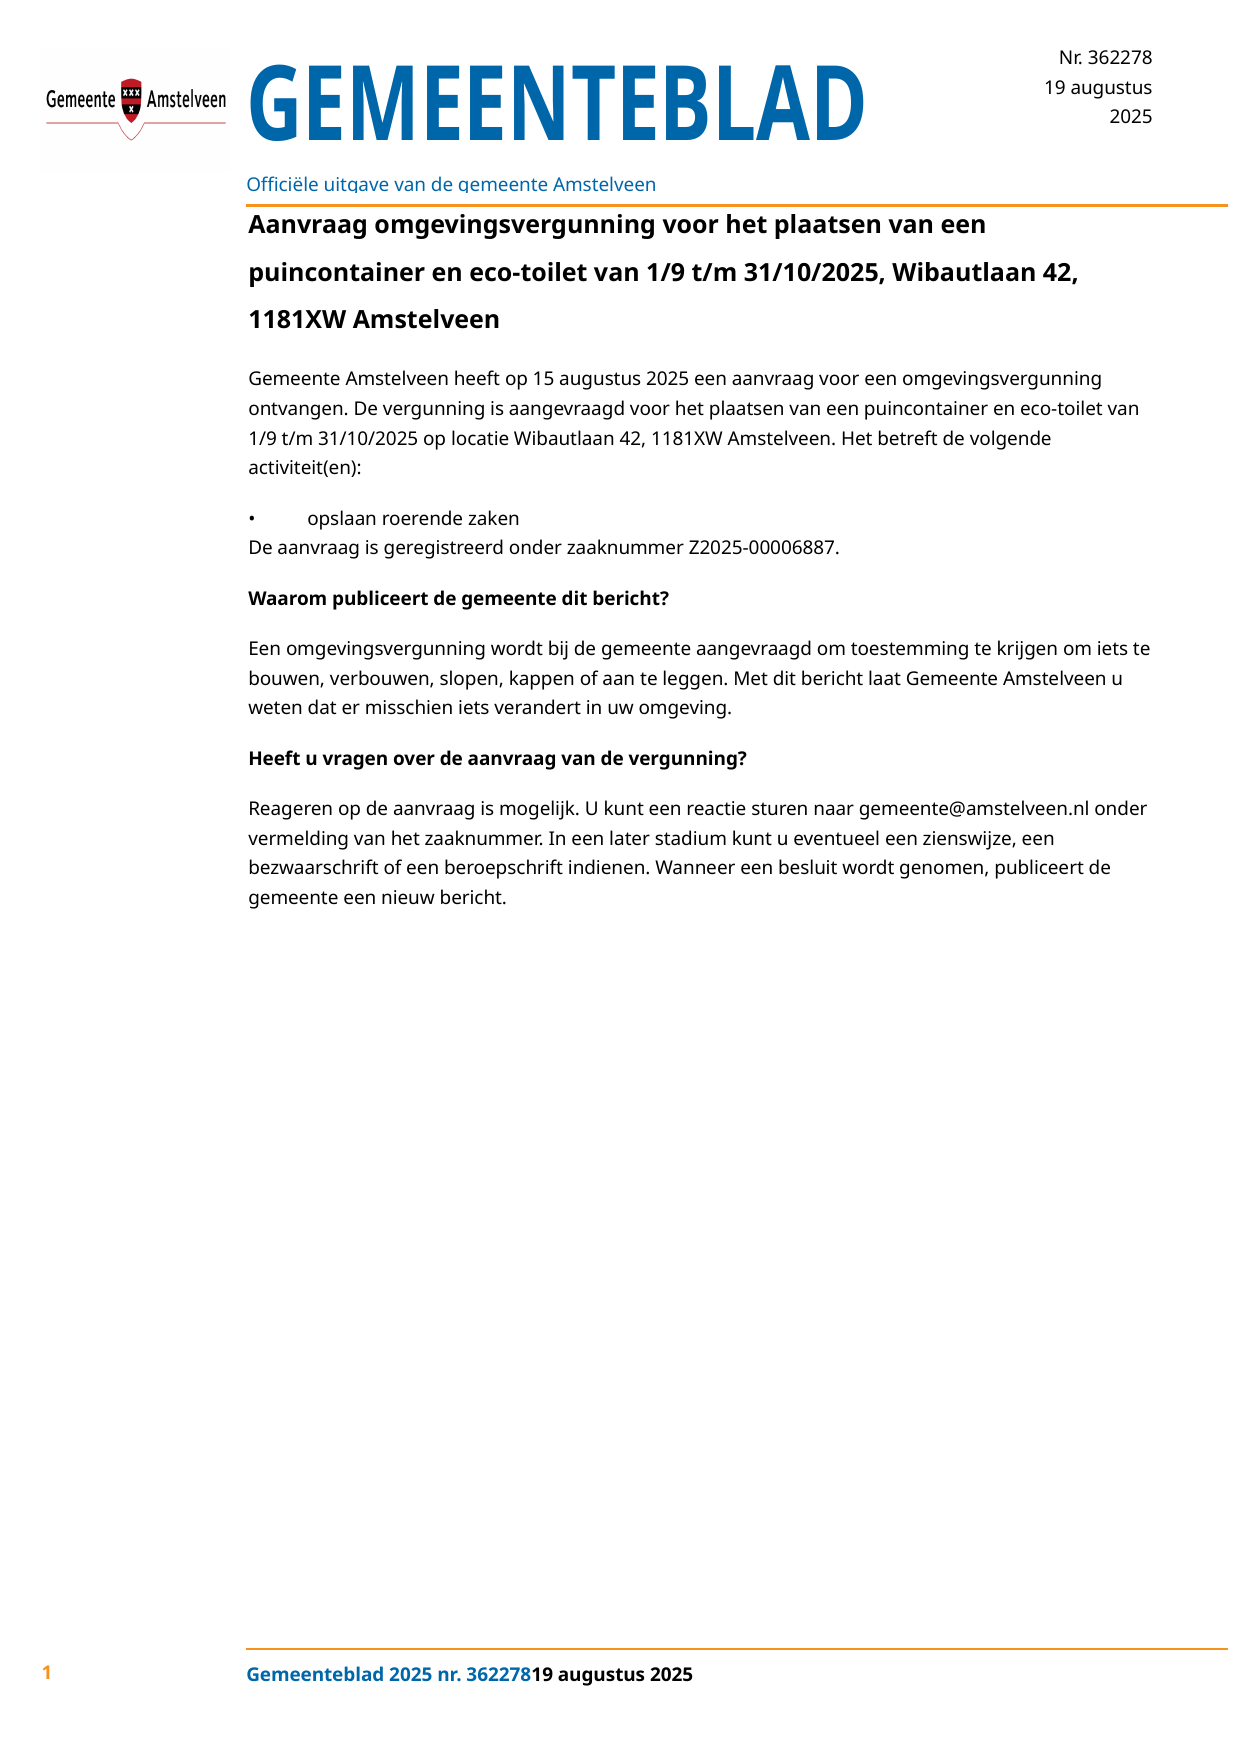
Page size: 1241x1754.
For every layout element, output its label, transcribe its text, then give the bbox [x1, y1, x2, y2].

text Aanvraag omgevingsvergunning voor het plaatsen van een puincontainer en eco-toilet van 1/9 t/m 31/10/2025, Wibautlaan 42, 1181XW Amstelveen [248, 207, 1152, 336]
list opslaan roerende zaken [248, 505, 1152, 530]
text Gemeente Amstelveen heeft op 15 augustus 2025 een aanvraag voor een omgevingsvergunning ontvangen. De vergunning is aangevraagd voor het plaatsen van een puincontainer en eco-toilet van 1/9 t/m 31/10/2025 op locatie Wibautlaan 42, 1181XW Amstelveen. Het betreft de volgende activiteit(en): [248, 366, 1152, 480]
text Heeft u vragen over de aanvraag van de vergunning? [248, 745, 1152, 770]
text De aanvraag is geregistreerd onder zaaknummer Z2025-00006887. [248, 534, 1152, 560]
text Waarom publiceert de gemeente dit bericht? [248, 585, 1152, 610]
text Reageren op de aanvraag is mogelijk. U kunt een reactie sturen naar gemeente@amstelveen.nl onder vermelding van het zaaknummer. In een later stadium kunt u eventueel een zienswijze, een bezwaarschrift of een beroepschrift indienen. Wanneer een besluit wordt genomen, publiceert de gemeente een nieuw bericht. [248, 795, 1152, 909]
text Een omgevingsvergunning wordt bij de gemeente aangevraagd om toestemming te krijgen om iets te bouwen, verbouwen, slopen, kappen of aan te leggen. Met dit bericht laat Gemeente Amstelveen u weten dat er misschien iets verandert in uw omgeving. [248, 635, 1152, 720]
picture [41, 47, 231, 172]
